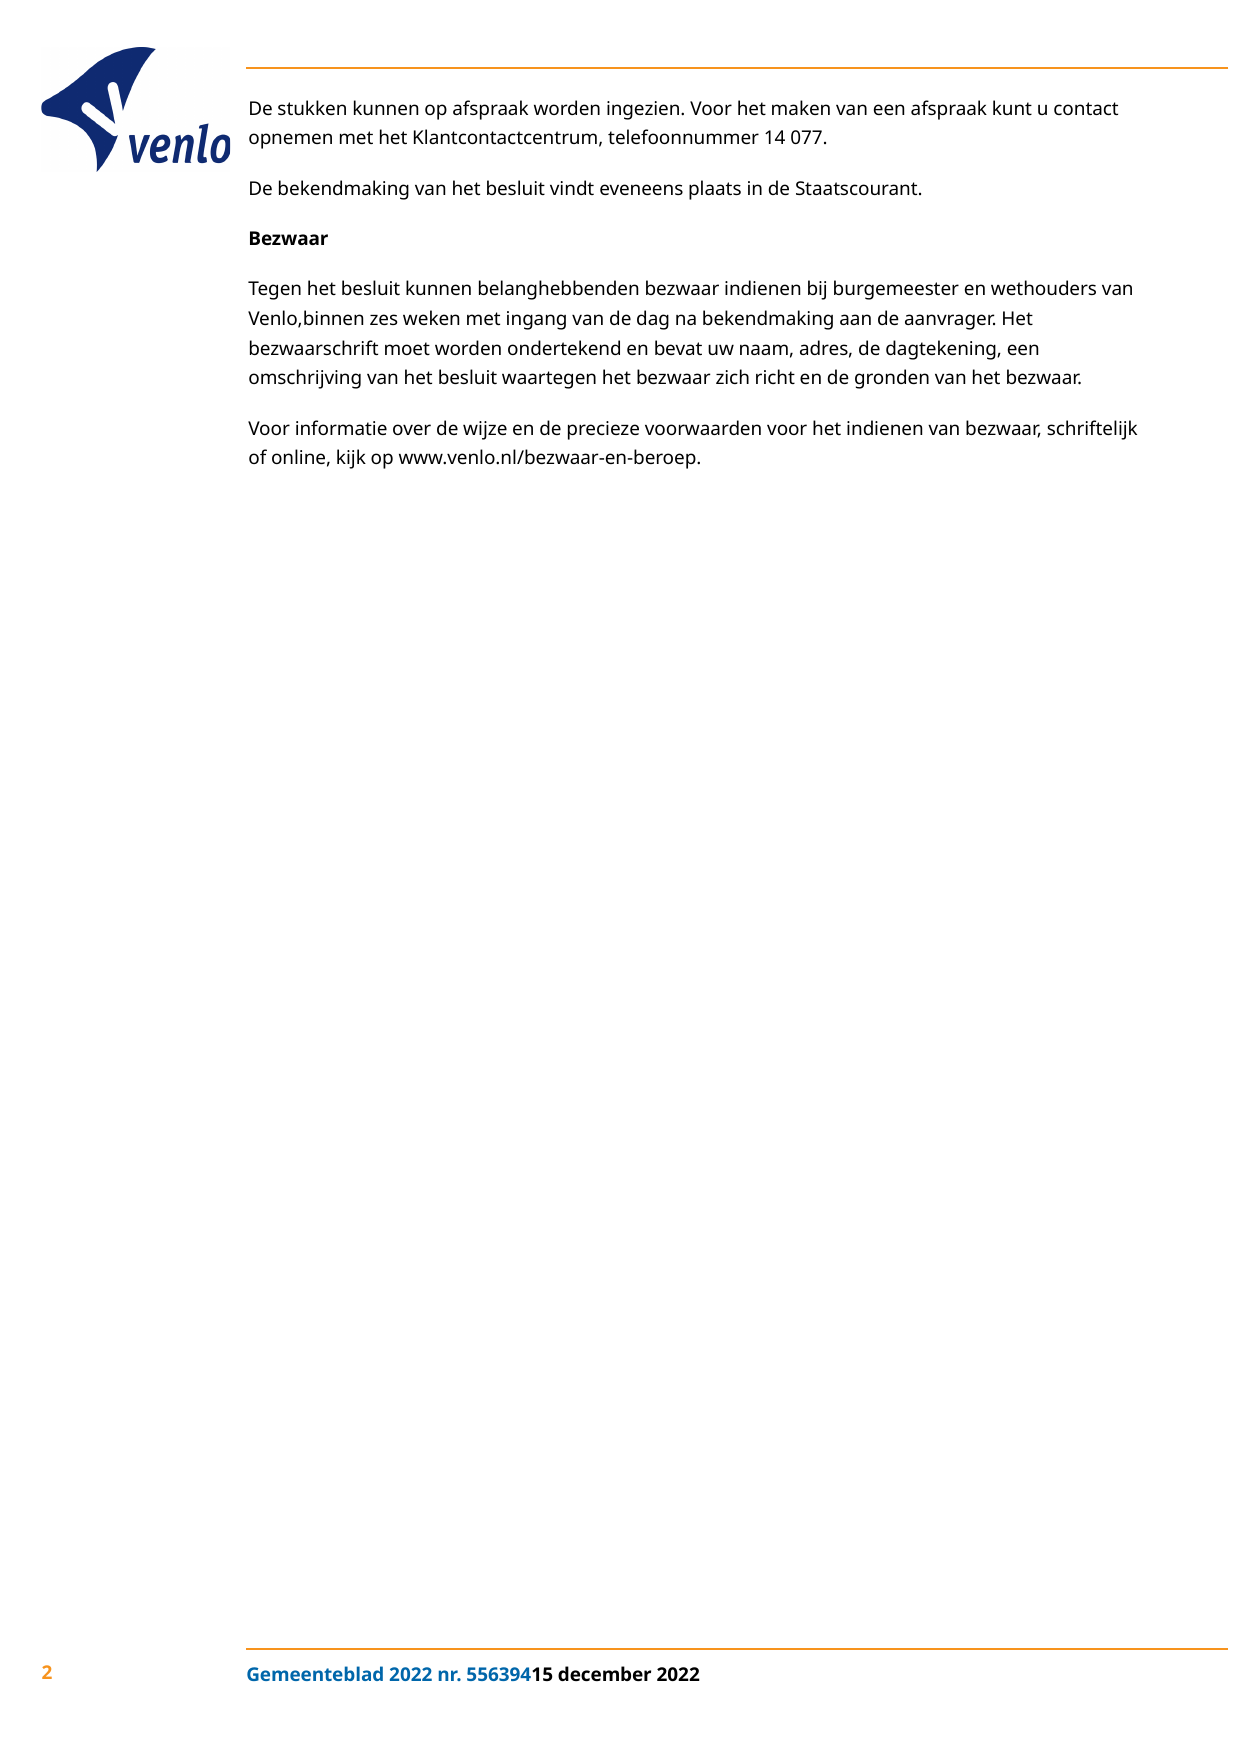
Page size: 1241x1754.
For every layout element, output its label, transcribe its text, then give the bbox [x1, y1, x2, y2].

text Tegen het besluit kunnen belanghebbenden bezwaar indienen bij burgemeester en wethouders van Venlo,binnen zes weken met ingang van de dag na bekendmaking aan de aanvrager. Het bezwaarschrift moet worden ondertekend en bevat uw naam, adres, de dagtekening, een omschrijving van het besluit waartegen het bezwaar zich richt en de gronden van het bezwaar. [248, 276, 1152, 390]
text Bezwaar [248, 225, 1152, 251]
text De stukken kunnen op afspraak worden ingezien. Voor het maken van een afspraak kunt u contact opnemen met het Klantcontactcentrum, telefoonnummer 14 077. [248, 95, 1152, 150]
text De bekendmaking van het besluit vindt eveneens plaats in de Staatscourant. [248, 175, 1152, 201]
text Voor informatie over de wijze en de precieze voorwaarden voor het indienen van bezwaar, schriftelijk of online, kijk op www.venlo.nl/bezwaar-en-beroep. [248, 415, 1152, 470]
picture [41, 47, 231, 172]
